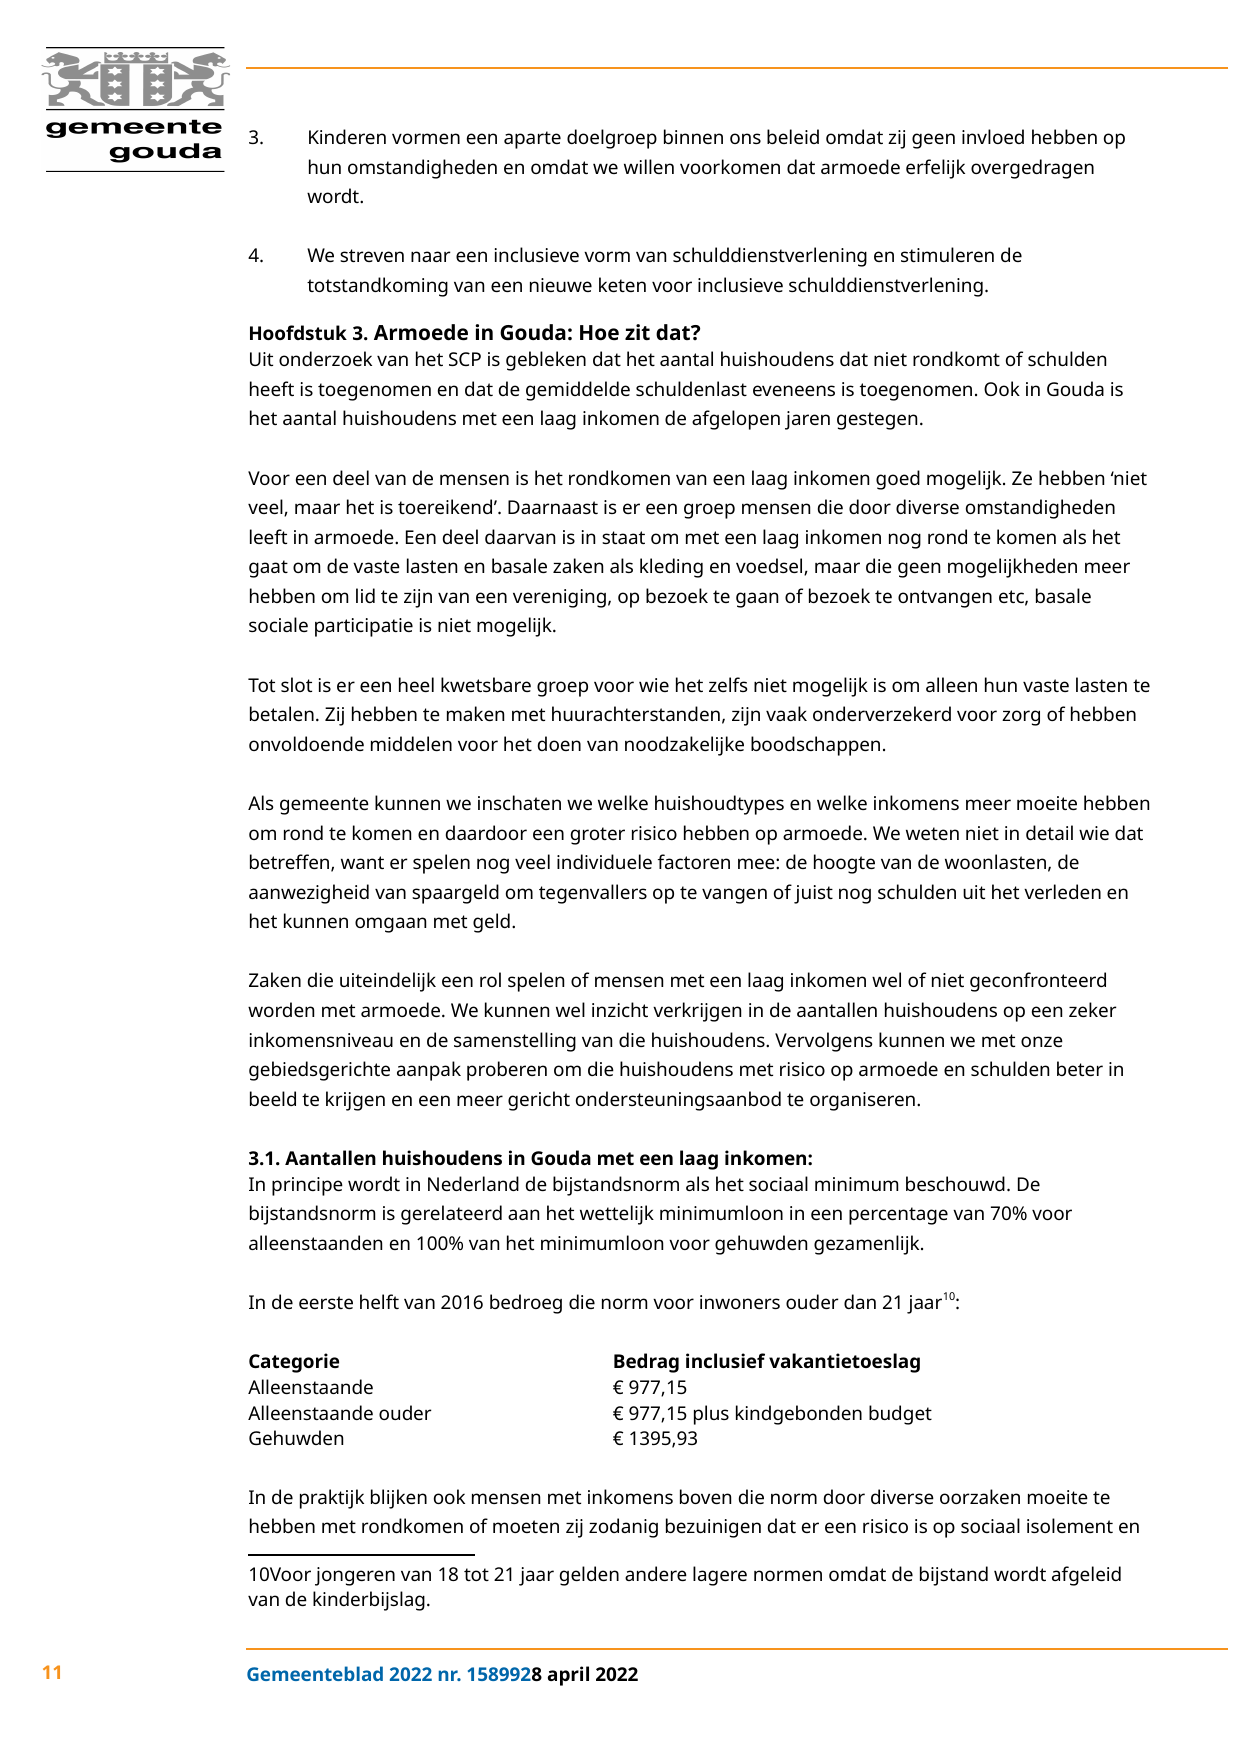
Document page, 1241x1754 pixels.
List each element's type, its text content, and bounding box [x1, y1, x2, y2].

text Uit onderzoek van het SCP is gebleken dat het aantal huishoudens dat niet rondkomt of schulden heeft is toegenomen en dat de gemiddelde schuldenlast eveneens is toegenomen. Ook in Gouda is het aantal huishoudens met een laag inkomen de afgelopen jaren gestegen. [248, 346, 1152, 431]
list Kinderen vormen een aparte doelgroep binnen ons beleid omdat zij geen invloed hebben op hun omstandigheden en omdat we willen voorkomen dat armoede erfelijk overgedragen wordt. [248, 124, 1152, 209]
text Voor jongeren van 18 tot 21 jaar gelden andere lagere normen omdat de bijstand wordt afgeleid van de kinderbijslag. [248, 1561, 1152, 1612]
text In de praktijk blijken ook mensen met inkomens boven die norm door diverse oorzaken moeite te hebben met rondkomen of moeten zij zodanig bezuinigen dat er een risico is op sociaal isolement en [248, 1484, 1152, 1539]
table_cell € 1395,93 [613, 1426, 1152, 1451]
picture [41, 47, 231, 172]
text Voor een deel van de mensen is het rondkomen van een laag inkomen goed mogelijk. Ze hebben ‘niet veel, maar het is toereikend’. Daarnaast is er een groep mensen die door diverse omstandigheden leeft in armoede. Een deel daarvan is in staat om met een laag inkomen nog rond te komen als het gaat om de vaste lasten en basale zaken als kleding en voedsel, maar die geen mogelijkheden meer hebben om lid te zijn van een vereniging, op bezoek te gaan of bezoek te ontvangen etc, basale sociale participatie is niet mogelijk. [248, 465, 1152, 638]
text In de eerste helft van 2016 bedroeg die norm voor inwoners ouder dan 21 jaar: [248, 1289, 1152, 1315]
table_cell Alleenstaande [248, 1374, 613, 1400]
text Tot slot is er een heel kwetsbare groep voor wie het zelfs niet mogelijk is om alleen hun vaste lasten te betalen. Zij hebben te maken met huurachterstanden, zijn vaak onderverzekerd voor zorg of hebben onvoldoende middelen voor het doen van noodzakelijke boodschappen. [248, 672, 1152, 757]
table_header Categorie [248, 1349, 613, 1374]
text Als gemeente kunnen we inschaten we welke huishoudtypes en welke inkomens meer moeite hebben om rond te komen en daardoor een groter risico hebben op armoede. We weten niet in detail wie dat betreffen, want er spelen nog veel individuele factoren mee: de hoogte van de woonlasten, de aanwezigheid van spaargeld om tegenvallers op te vangen of juist nog schulden uit het verleden en het kunnen omgaan met geld. [248, 790, 1152, 934]
table_cell Alleenstaande ouder [248, 1400, 613, 1426]
text In principe wordt in Nederland de bijstandsnorm als het sociaal minimum beschouwd. De bijstandsnorm is gerelateerd aan het wettelijk minimumloon in een percentage van 70% voor alleenstaanden en 100% van het minimumloon voor gehuwden gezamenlijk. [248, 1171, 1152, 1256]
table_cell Gehuwden [248, 1426, 613, 1451]
list We streven naar een inclusieve vorm van schulddienstverlening en stimuleren de totstandkoming van een nieuwe keten voor inclusieve schulddienstverlening. [248, 243, 1152, 298]
table_header Bedrag inclusief vakantietoeslag [613, 1349, 1152, 1374]
text 3.1. Aantallen huishoudens in Gouda met een laag inkomen: [248, 1145, 1152, 1171]
text Hoofdstuk 3. Armoede in Gouda: Hoe zit dat? [248, 318, 1152, 346]
text Zaken die uiteindelijk een rol spelen of mensen met een laag inkomen wel of niet geconfronteerd worden met armoede. We kunnen wel inzicht verkrijgen in de aantallen huishoudens op een zeker inkomensniveau en de samenstelling van die huishoudens. Vervolgens kunnen we met onze gebiedsgerichte aanpak proberen om die huishoudens met risico op armoede en schulden beter in beeld te krijgen en een meer gericht ondersteuningsaanbod te organiseren. [248, 968, 1152, 1112]
table_cell € 977,15 plus kindgebonden budget [613, 1400, 1152, 1426]
table_cell € 977,15 [613, 1374, 1152, 1400]
